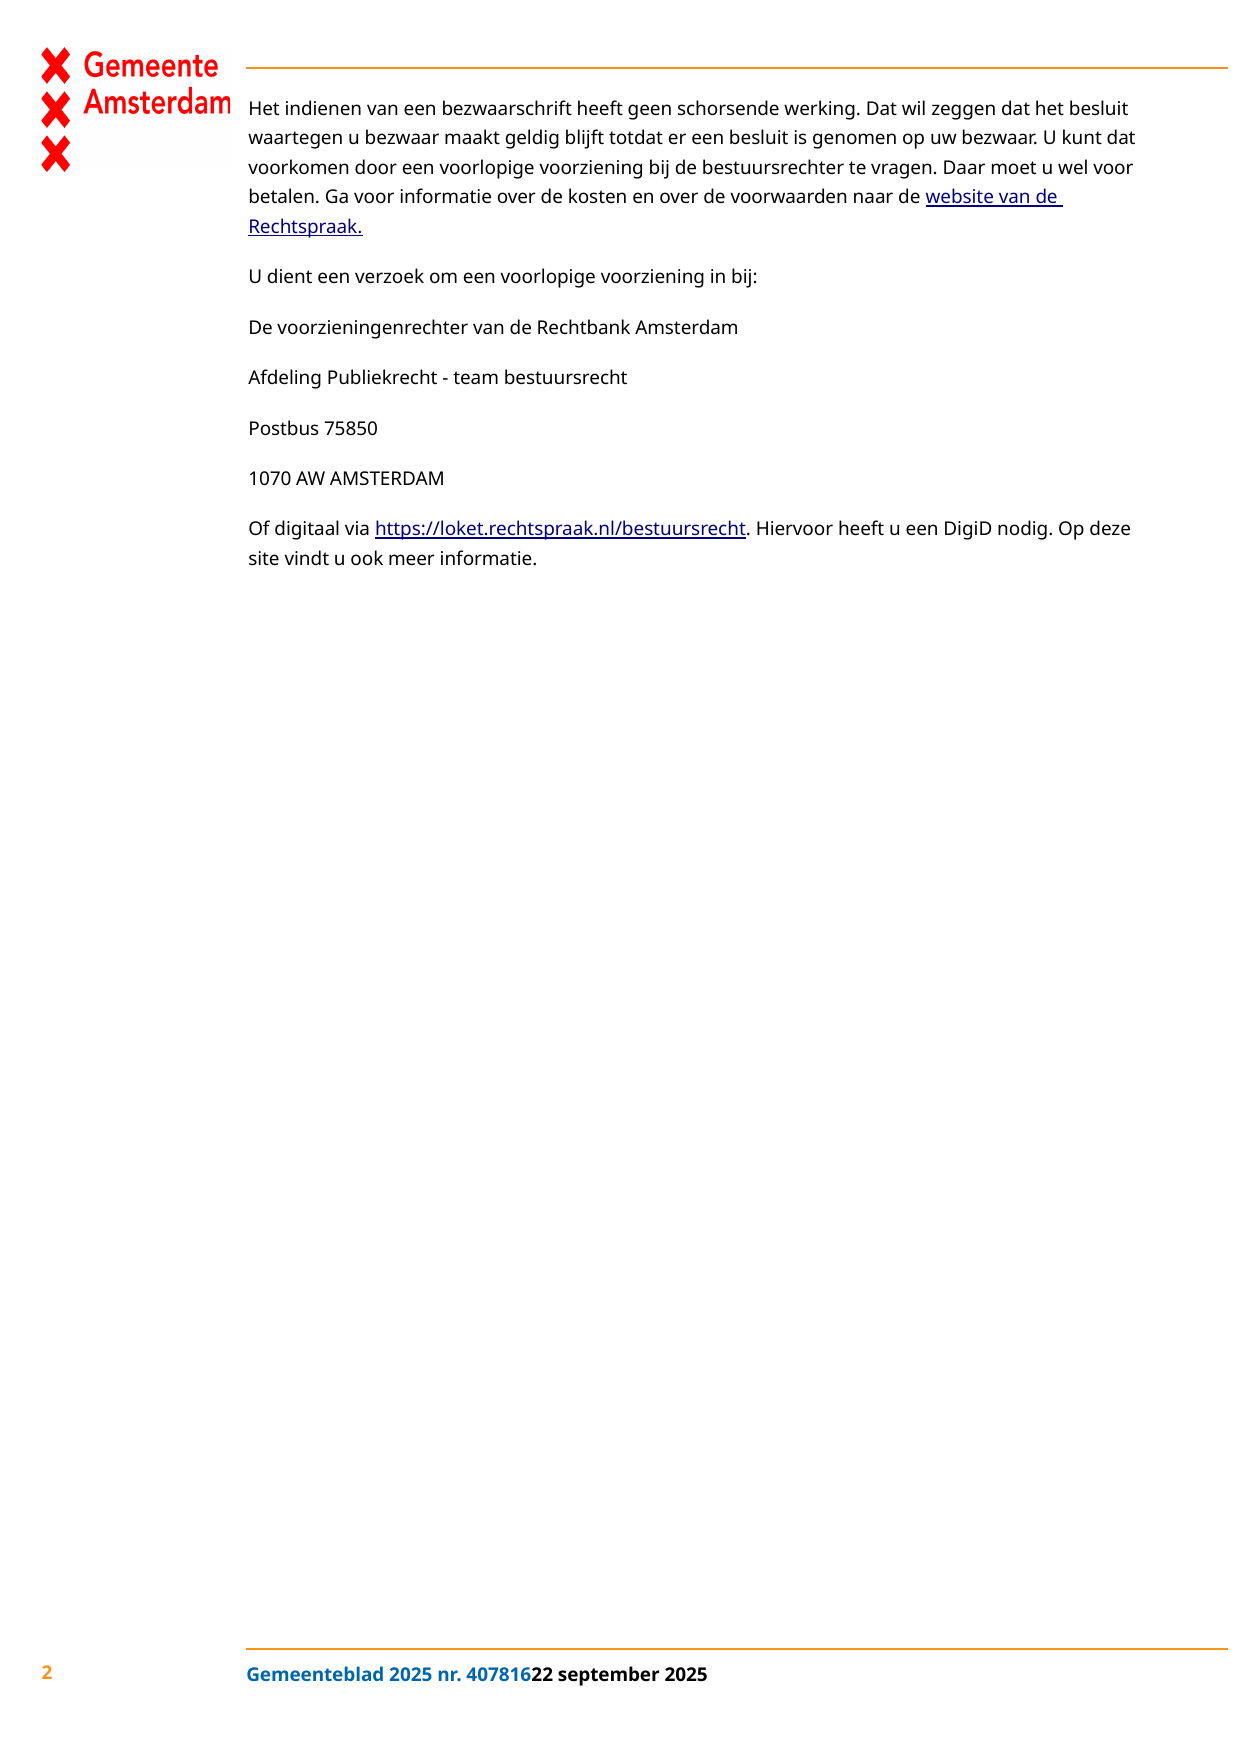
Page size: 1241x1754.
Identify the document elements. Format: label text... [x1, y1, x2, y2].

text Postbus 75850 [248, 415, 1152, 441]
text 1070 AW AMSTERDAM [248, 465, 1152, 491]
text Of digitaal via https://loket.rechtspraak.nl/bestuursrecht. Hiervoor heeft u een DigiD nodig. Op deze site vindt u ook meer informatie. [248, 516, 1152, 571]
text U dient een verzoek om een voorlopige voorziening in bij: [248, 263, 1152, 289]
text De voorzieningenrechter van de Rechtbank Amsterdam [248, 314, 1152, 340]
text Afdeling Publiekrecht - team bestuursrecht [248, 364, 1152, 390]
picture [41, 47, 231, 172]
text Het indienen van een bezwaarschrift heeft geen schorsende werking. Dat wil zeggen dat het besluit waartegen u bezwaar maakt geldig blijft totdat er een besluit is genomen op uw bezwaar. U kunt dat voorkomen door een voorlopige voorziening bij de bestuursrechter te vragen. Daar moet u wel voor betalen. Ga voor informatie over de kosten en over de voorwaarden naar de website van de Rechtspraak. [248, 95, 1152, 239]
